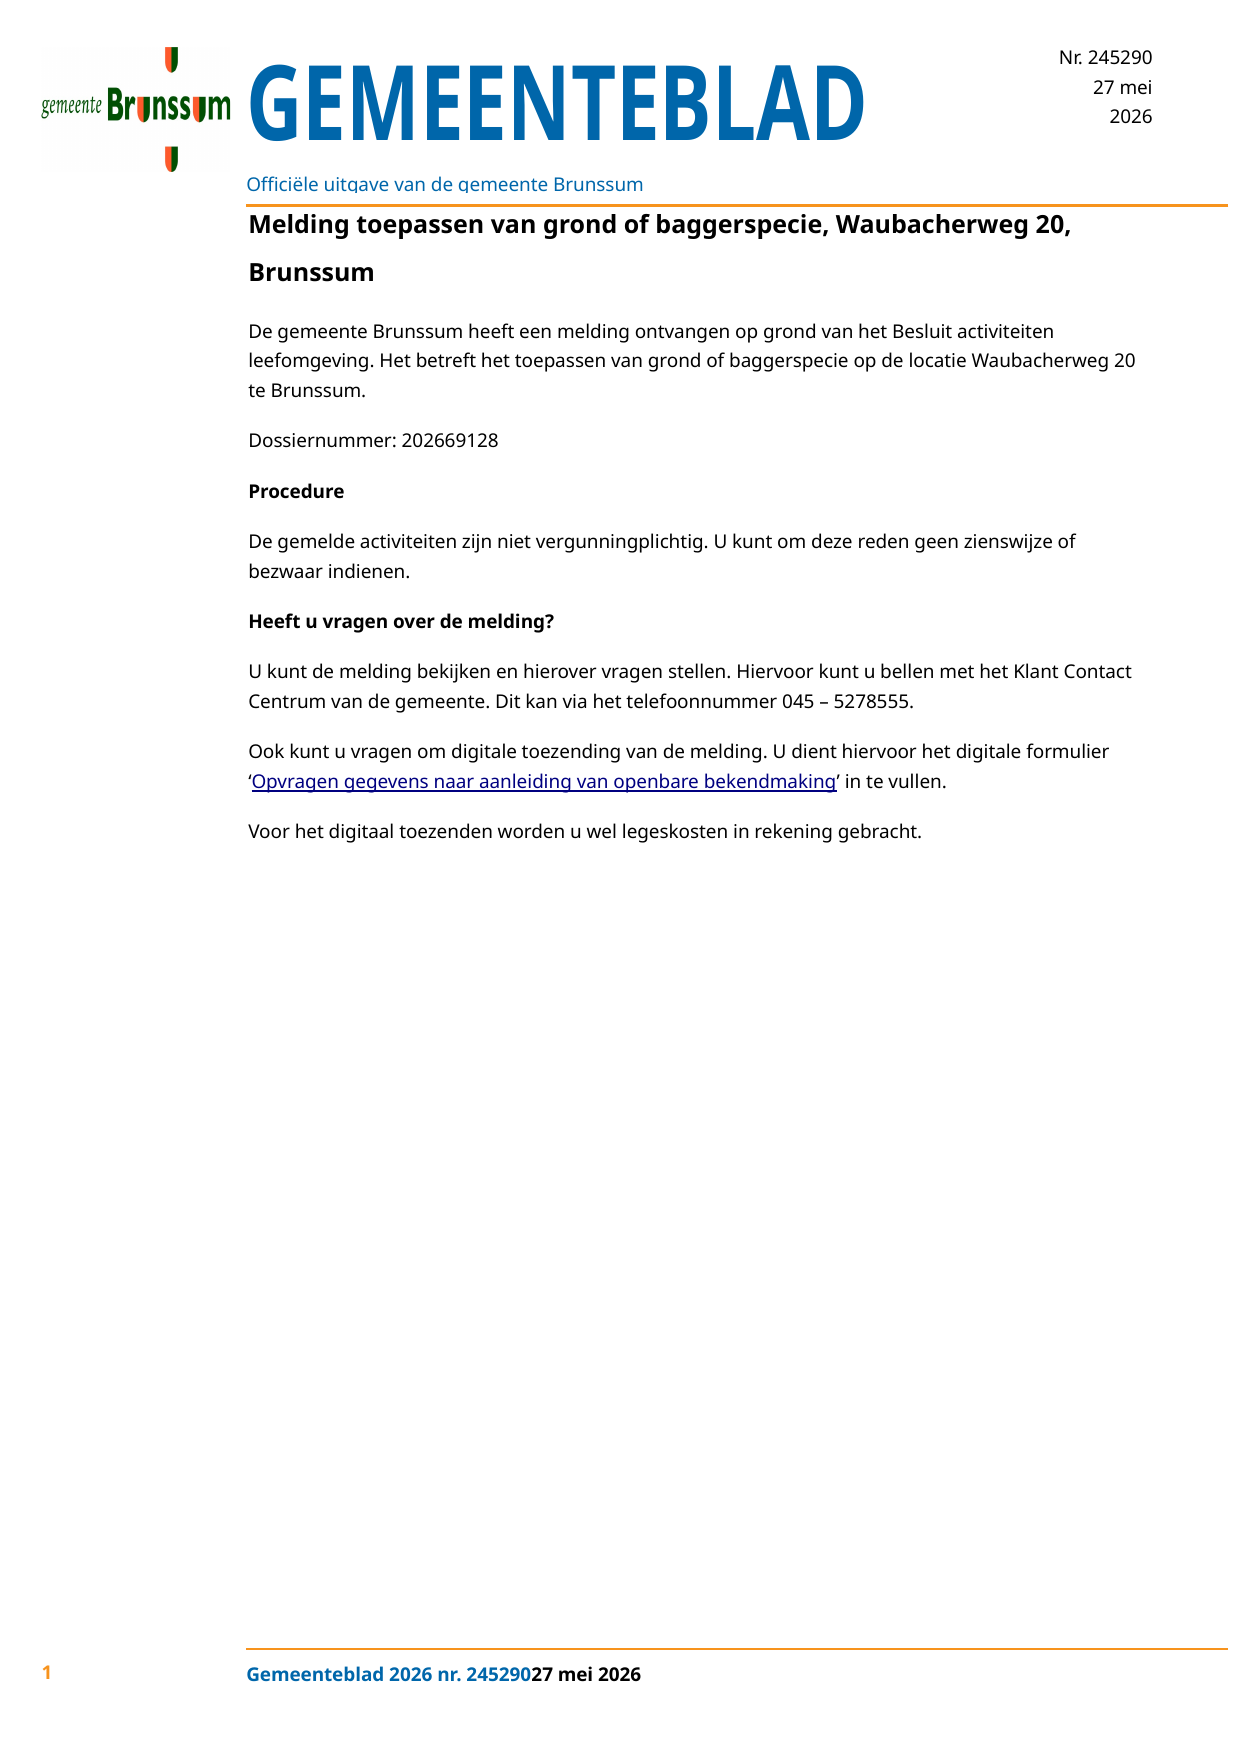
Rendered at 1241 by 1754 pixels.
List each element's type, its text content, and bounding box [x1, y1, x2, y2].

text Voor het digitaal toezenden worden u wel legeskosten in rekening gebracht. [248, 819, 1152, 844]
text Heeft u vragen over de melding? [248, 608, 1152, 634]
text De gemelde activiteiten zijn niet vergunningplichtig. U kunt om deze reden geen zienswijze of bezwaar indienen. [248, 528, 1152, 584]
text Ook kunt u vragen om digitale toezending van de melding. U dient hiervoor het digitale formulier ‘Opvragen gegevens naar aanleiding van openbare bekendmaking’ in te vullen. [248, 739, 1152, 794]
text U kunt de melding bekijken en hierover vragen stellen. Hiervoor kunt u bellen met het Klant Contact Centrum van de gemeente. Dit kan via het telefoonnummer 045 – 5278555. [248, 659, 1152, 714]
text Procedure [248, 478, 1152, 504]
text Dossiernummer: 202669128 [248, 427, 1152, 453]
text Melding toepassen van grond of baggerspecie, Waubacherweg 20, Brunssum [248, 207, 1152, 288]
picture [41, 47, 231, 172]
text De gemeente Brunssum heeft een melding ontvangen op grond van het Besluit activiteiten leefomgeving. Het betreft het toepassen van grond of baggerspecie op de locatie Waubacherweg 20 te Brunssum. [248, 318, 1152, 403]
